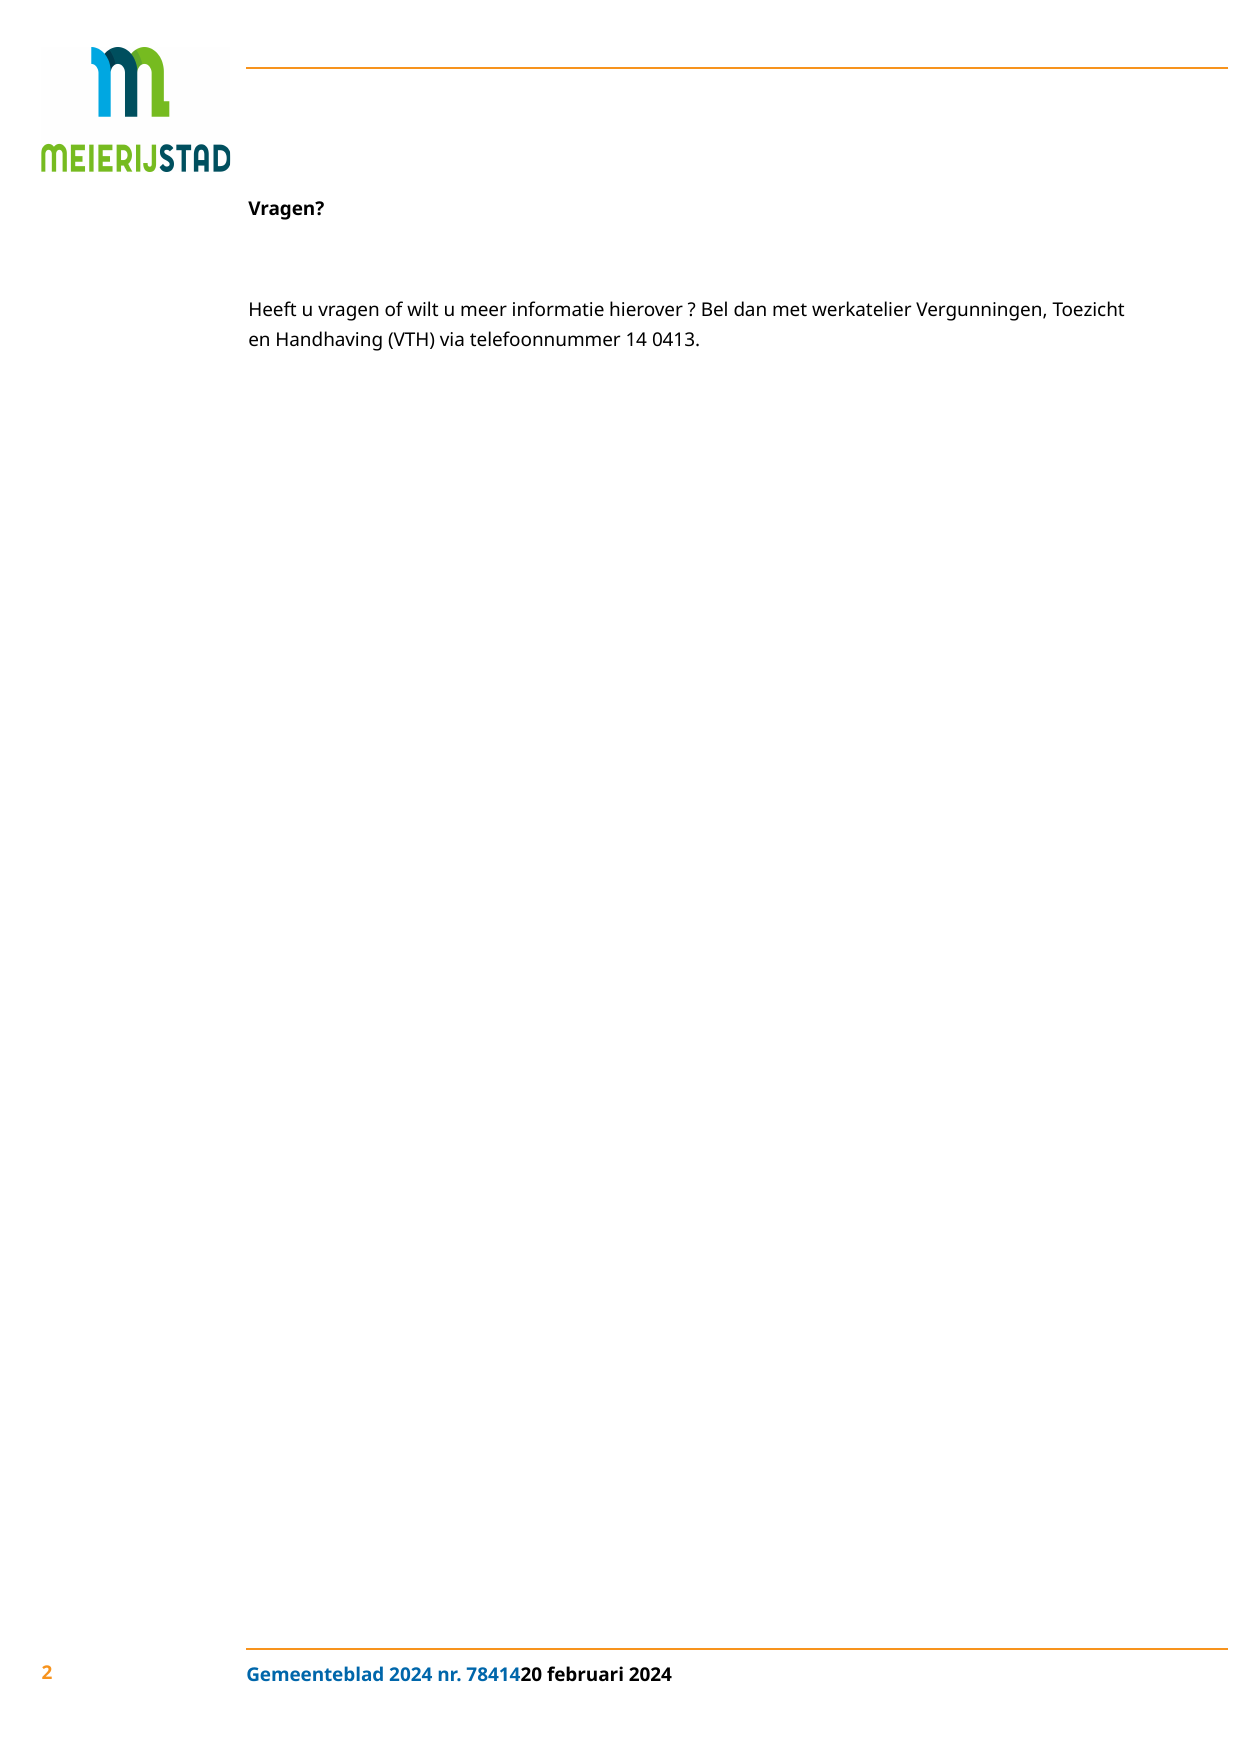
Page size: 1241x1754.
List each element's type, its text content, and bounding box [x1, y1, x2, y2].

picture [41, 47, 231, 172]
text Heeft u vragen of wilt u meer informatie hierover ? Bel dan met werkatelier Vergunningen, Toezicht en Handhaving (VTH) via telefoonnummer 14 0413. [248, 296, 1152, 352]
text Vragen? [248, 196, 1152, 221]
